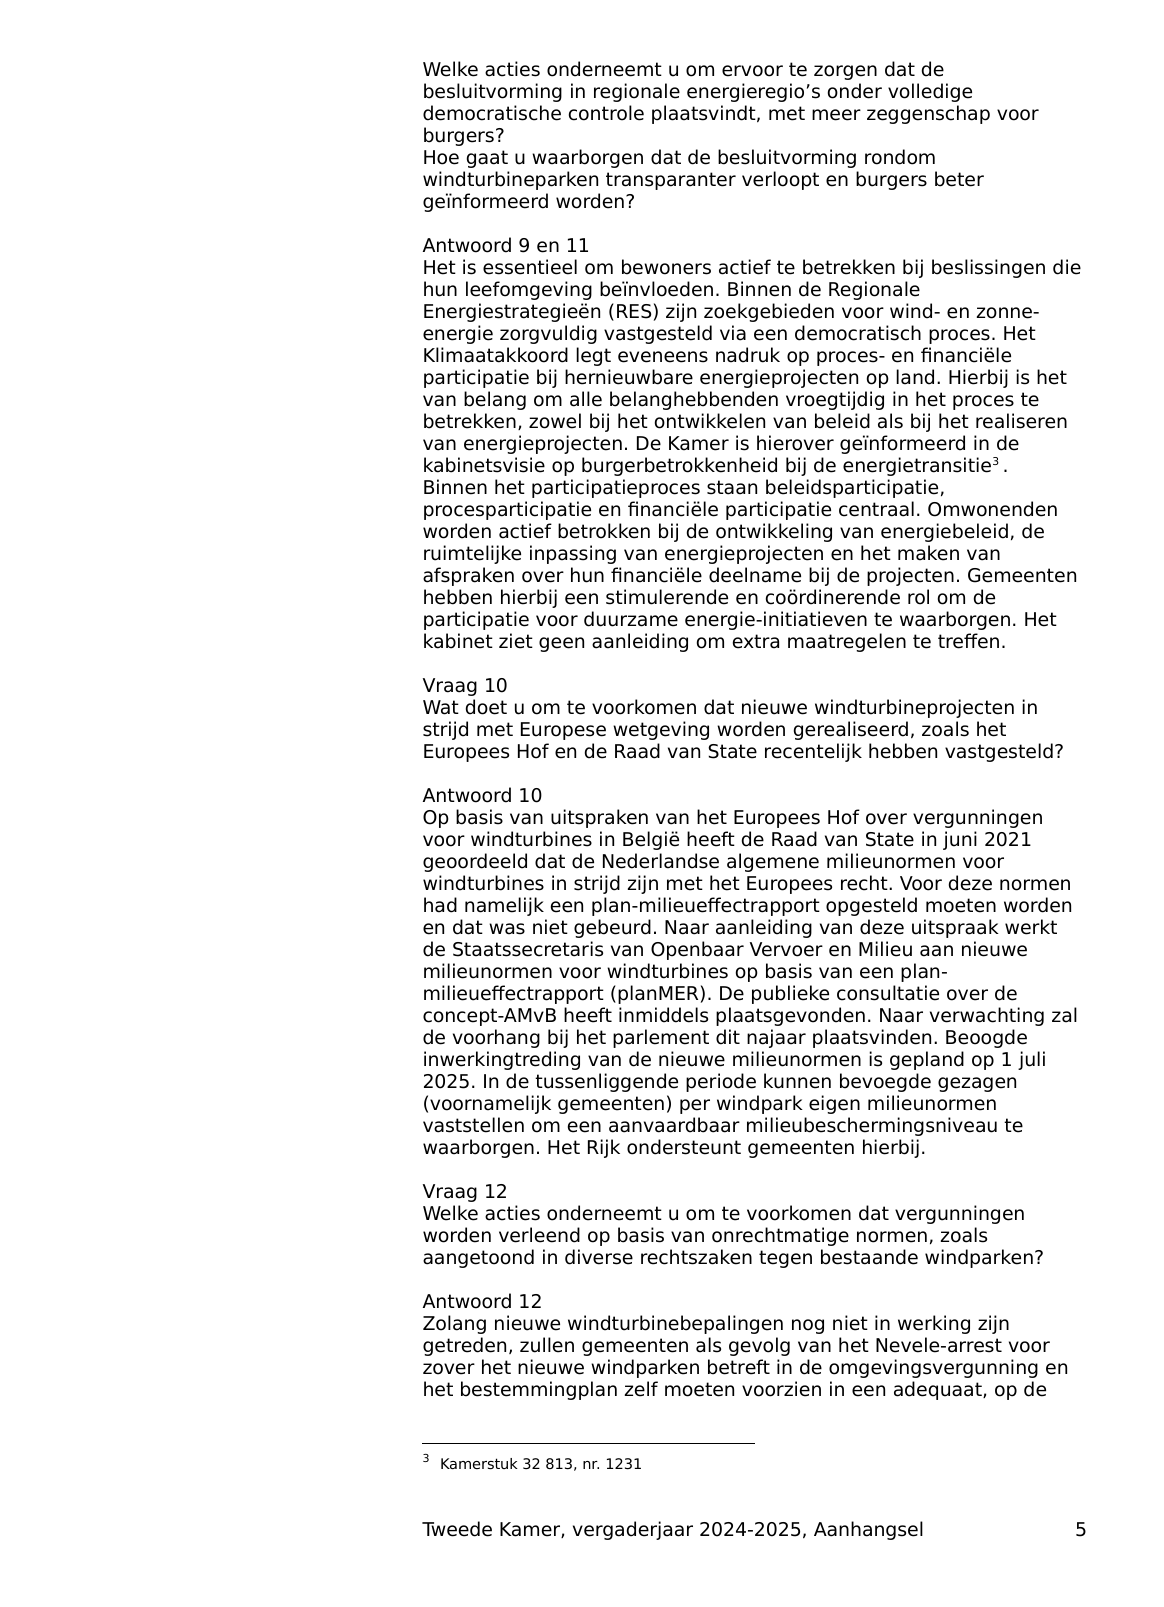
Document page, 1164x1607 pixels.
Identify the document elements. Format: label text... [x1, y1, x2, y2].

text Vraag 12 [422, 1181, 1087, 1203]
text Wat doet u om te voorkomen dat nieuwe windturbineprojecten in strijd met Europese wetgeving worden gerealiseerd, zoals het Europees Hof en de Raad van State recentelijk hebben vastgesteld? [422, 697, 1087, 763]
text Vraag 10 [422, 675, 1087, 697]
text Antwoord 12 [422, 1291, 1087, 1313]
text Kamerstuk 32 813, nr. 1231 [422, 1452, 1087, 1474]
text Op basis van uitspraken van het Europees Hof over vergunningen voor windturbines in België heeft de Raad van State in juni 2021 geoordeeld dat de Nederlandse algemene milieunormen voor windturbines in strijd zijn met het Europees recht. Voor deze normen had namelijk een plan-milieueffectrapport opgesteld moeten worden en dat was niet gebeurd. Naar aanleiding van deze uitspraak werkt de Staatssecretaris van Openbaar Vervoer en Milieu aan nieuwe milieunormen voor windturbines op basis van een plan-milieueffectrapport (planMER). De publieke consultatie over de concept-AMvB heeft inmiddels plaatsgevonden. Naar verwachting zal de voorhang bij het parlement dit najaar plaatsvinden. Beoogde inwerkingtreding van de nieuwe milieunormen is gepland op 1 juli 2025. In de tussenliggende periode kunnen bevoegde gezagen (voornamelijk gemeenten) per windpark eigen milieunormen vaststellen om een aanvaardbaar milieubeschermingsniveau te waarborgen. Het Rijk ondersteunt gemeenten hierbij. [422, 807, 1087, 1159]
text Zolang nieuwe windturbinebepalingen nog niet in werking zijn getreden, zullen gemeenten als gevolg van het Nevele-arrest voor zover het nieuwe windparken betreft in de omgevingsvergunning en het bestemmingplan zelf moeten voorzien in een adequaat, op de [422, 1313, 1087, 1401]
text Hoe gaat u waarborgen dat de besluitvorming rondom windturbineparken transparanter verloopt en burgers beter geïnformeerd worden? [422, 147, 1087, 213]
text Welke acties onderneemt u om ervoor te zorgen dat de besluitvorming in regionale energieregio’s onder volledige democratische controle plaatsvindt, met meer zeggenschap voor burgers? [422, 59, 1087, 147]
text Het is essentieel om bewoners actief te betrekken bij beslissingen die hun leefomgeving beïnvloeden. Binnen de Regionale Energiestrategieën (RES) zijn zoekgebieden voor wind- en zonne-energie zorgvuldig vastgesteld via een democratisch proces. Het Klimaatakkoord legt eveneens nadruk op proces- en financiële participatie bij hernieuwbare energieprojecten op land. Hierbij is het van belang om alle belanghebbenden vroegtijdig in het proces te betrekken, zowel bij het ontwikkelen van beleid als bij het realiseren van energieprojecten. De Kamer is hierover geïnformeerd in de kabinetsvisie op burgerbetrokkenheid bij de energietransitie. [422, 257, 1087, 477]
text Binnen het participatieproces staan beleidsparticipatie, procesparticipatie en financiële participatie centraal. Omwonenden worden actief betrokken bij de ontwikkeling van energiebeleid, de ruimtelijke inpassing van energieprojecten en het maken van afspraken over hun financiële deelname bij de projecten. Gemeenten hebben hierbij een stimulerende en coördinerende rol om de participatie voor duurzame energie-initiatieven te waarborgen. Het kabinet ziet geen aanleiding om extra maatregelen te treffen. [422, 477, 1087, 653]
text Antwoord 10 [422, 785, 1087, 807]
text Welke acties onderneemt u om te voorkomen dat vergunningen worden verleend op basis van onrechtmatige normen, zoals aangetoond in diverse rechtszaken tegen bestaande windparken? [422, 1203, 1087, 1269]
text Antwoord 9 en 11 [422, 235, 1087, 257]
